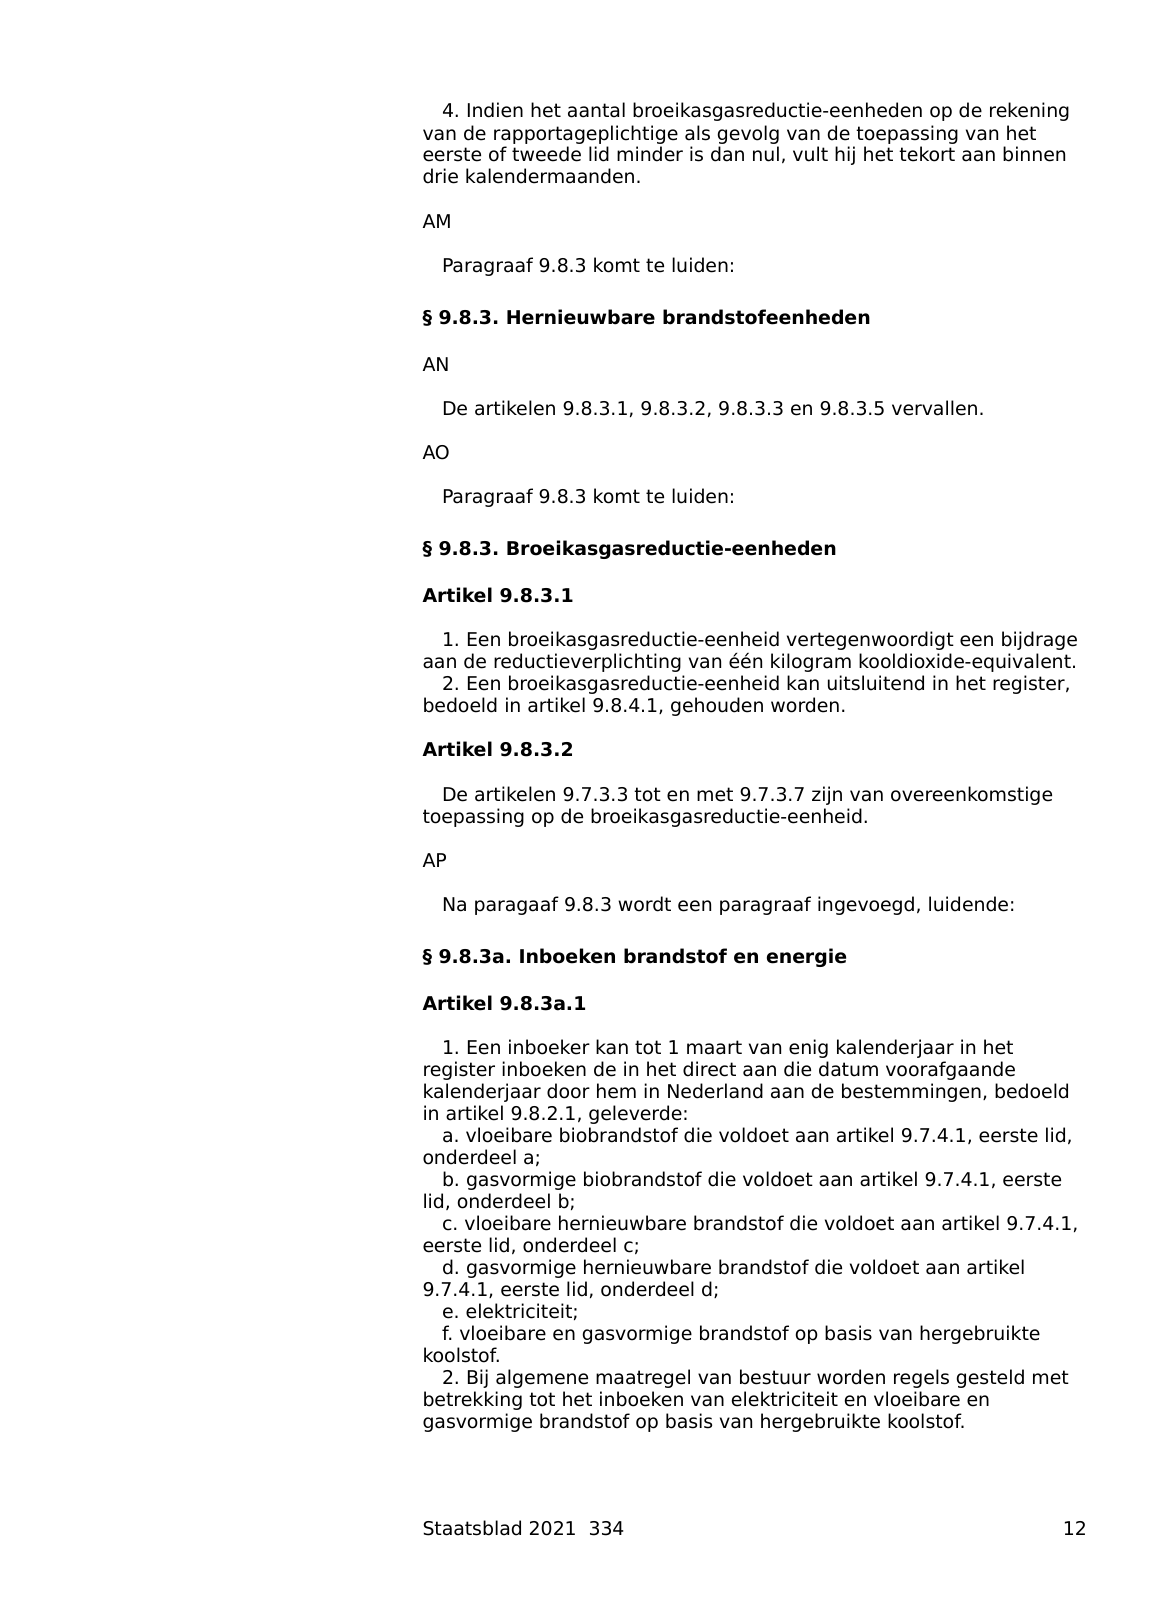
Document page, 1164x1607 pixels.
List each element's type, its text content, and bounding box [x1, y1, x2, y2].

subtitle Artikel 9.8.3a.1 [422, 993, 1087, 1015]
text a. vloeibare biobrandstof die voldoet aan artikel 9.7.4.1, eerste lid, onderdeel a; [422, 1125, 1087, 1169]
text c. vloeibare hernieuwbare brandstof die voldoet aan artikel 9.7.4.1, eerste lid, onderdeel c; [422, 1213, 1087, 1257]
text d. gasvormige hernieuwbare brandstof die voldoet aan artikel 9.7.4.1, eerste lid, onderdeel d; [422, 1257, 1087, 1301]
subtitle Artikel 9.8.3.2 [422, 739, 1087, 761]
subtitle § 9.8.3a. Inboeken brandstof en energie [422, 946, 1087, 968]
text AN [422, 354, 1087, 376]
text AO [422, 442, 1087, 464]
text AM [422, 211, 1087, 232]
text e. elektriciteit; [422, 1301, 1087, 1323]
text AP [422, 850, 1087, 872]
text 1. Een broeikasgasreductie-eenheid vertegenwoordigt een bijdrage aan de reductieverplichting van één kilogram kooldioxide-equivalent. [422, 629, 1087, 673]
text Paragraaf 9.8.3 komt te luiden: [422, 486, 1087, 508]
subtitle Artikel 9.8.3.1 [422, 585, 1087, 607]
text De artikelen 9.8.3.1, 9.8.3.2, 9.8.3.3 en 9.8.3.5 vervallen. [422, 398, 1087, 420]
text 2. Een broeikasgasreductie-eenheid kan uitsluitend in het register, bedoeld in artikel 9.8.4.1, gehouden worden. [422, 673, 1087, 717]
text De artikelen 9.7.3.3 tot en met 9.7.3.7 zijn van overeenkomstige toepassing op de broeikasgasreductie-eenheid. [422, 783, 1087, 827]
subtitle § 9.8.3. Hernieuwbare brandstofeenheden [422, 307, 1087, 329]
text Na paragaaf 9.8.3 wordt een paragraaf ingevoegd, luidende: [422, 894, 1087, 916]
text 1. Een inboeker kan tot 1 maart van enig kalenderjaar in het register inboeken de in het direct aan die datum voorafgaande kalenderjaar door hem in Nederland aan de bestemmingen, bedoeld in artikel 9.8.2.1, geleverde: [422, 1037, 1087, 1125]
subtitle § 9.8.3. Broeikasgasreductie-eenheden [422, 538, 1087, 560]
text 2. Bij algemene maatregel van bestuur worden regels gesteld met betrekking tot het inboeken van elektriciteit en vloeibare en gasvormige brandstof op basis van hergebruikte koolstof. [422, 1367, 1087, 1433]
text f. vloeibare en gasvormige brandstof op basis van hergebruikte koolstof. [422, 1323, 1087, 1367]
text 4. Indien het aantal broeikasgasreductie-eenheden op de rekening van de rapportageplichtige als gevolg van de toepassing van het eerste of tweede lid minder is dan nul, vult hij het tekort aan binnen drie kalendermaanden. [422, 100, 1087, 188]
text b. gasvormige biobrandstof die voldoet aan artikel 9.7.4.1, eerste lid, onderdeel b; [422, 1169, 1087, 1213]
text Paragraaf 9.8.3 komt te luiden: [422, 255, 1087, 277]
